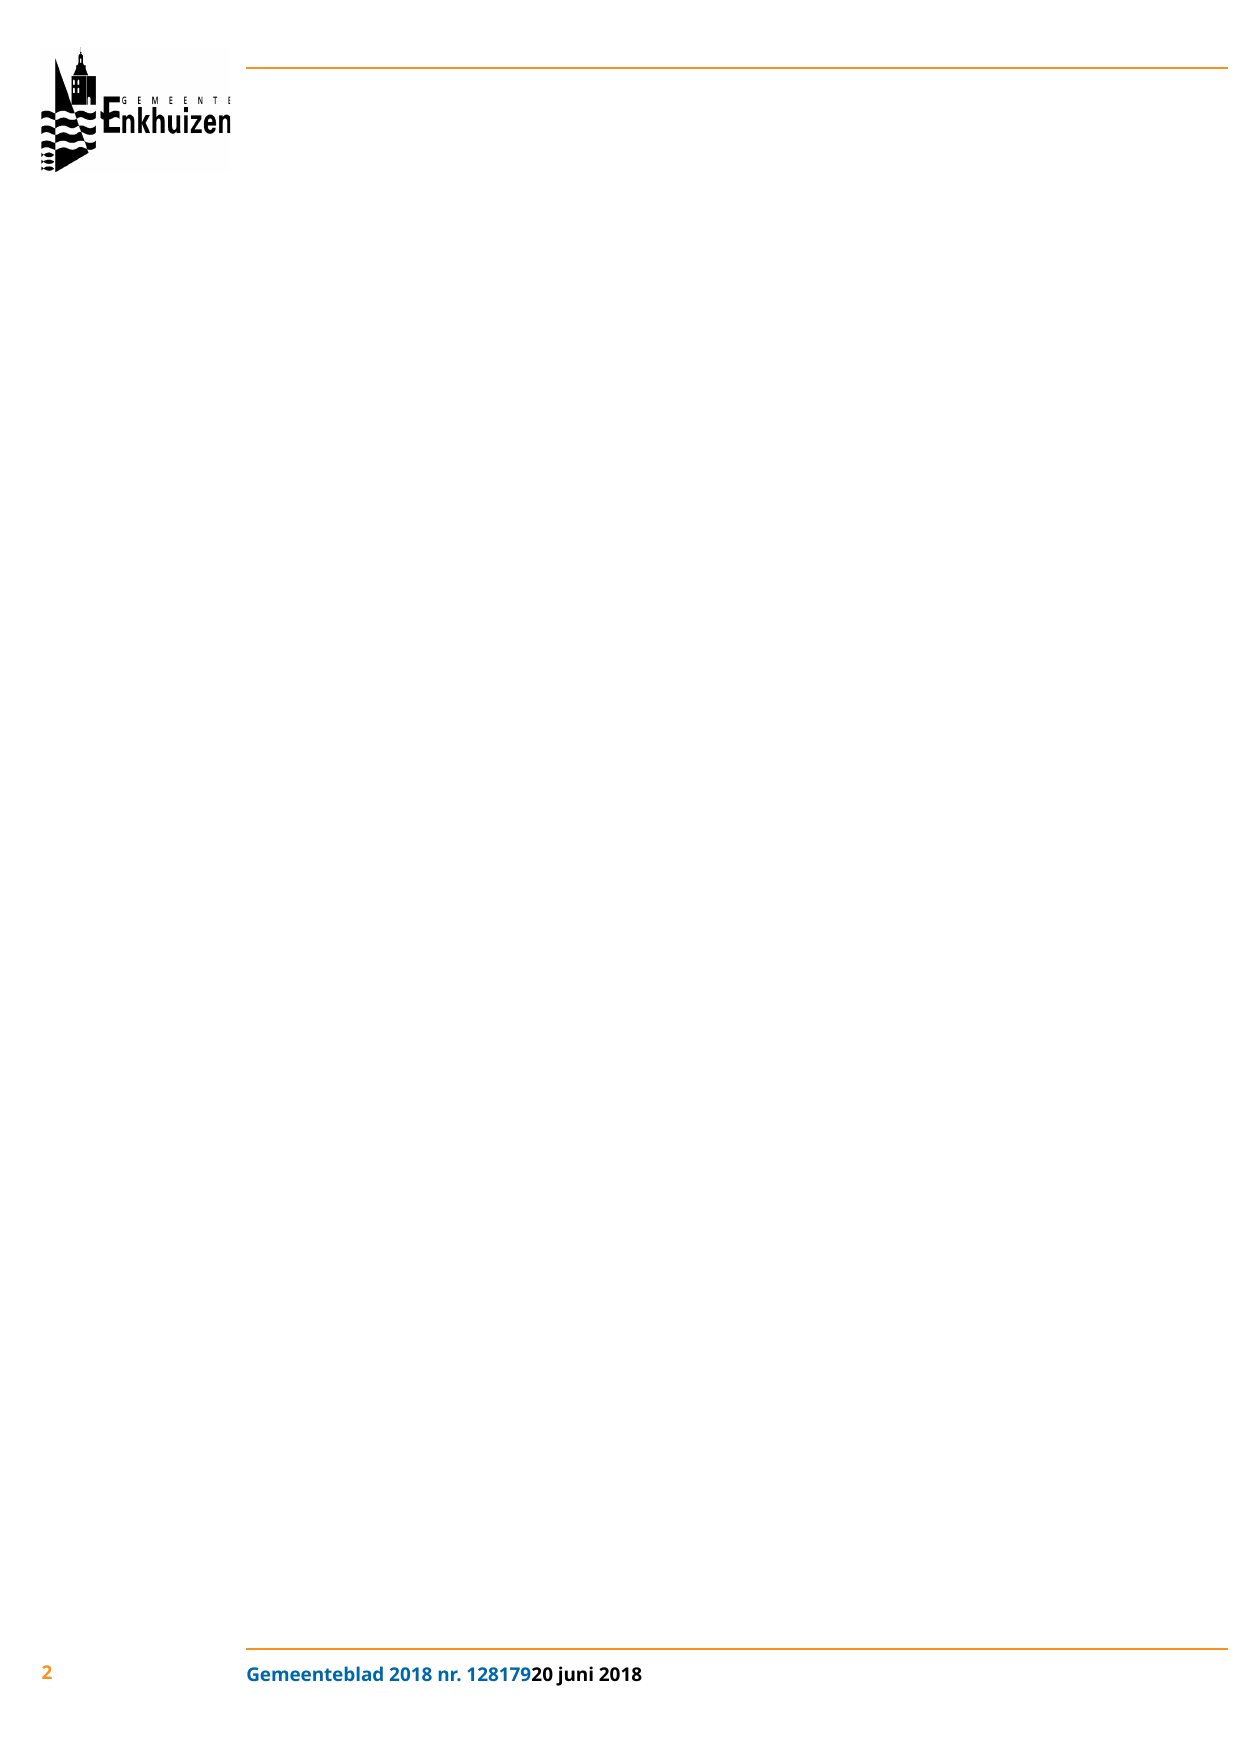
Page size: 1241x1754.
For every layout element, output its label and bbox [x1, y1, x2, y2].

picture [41, 47, 231, 172]
